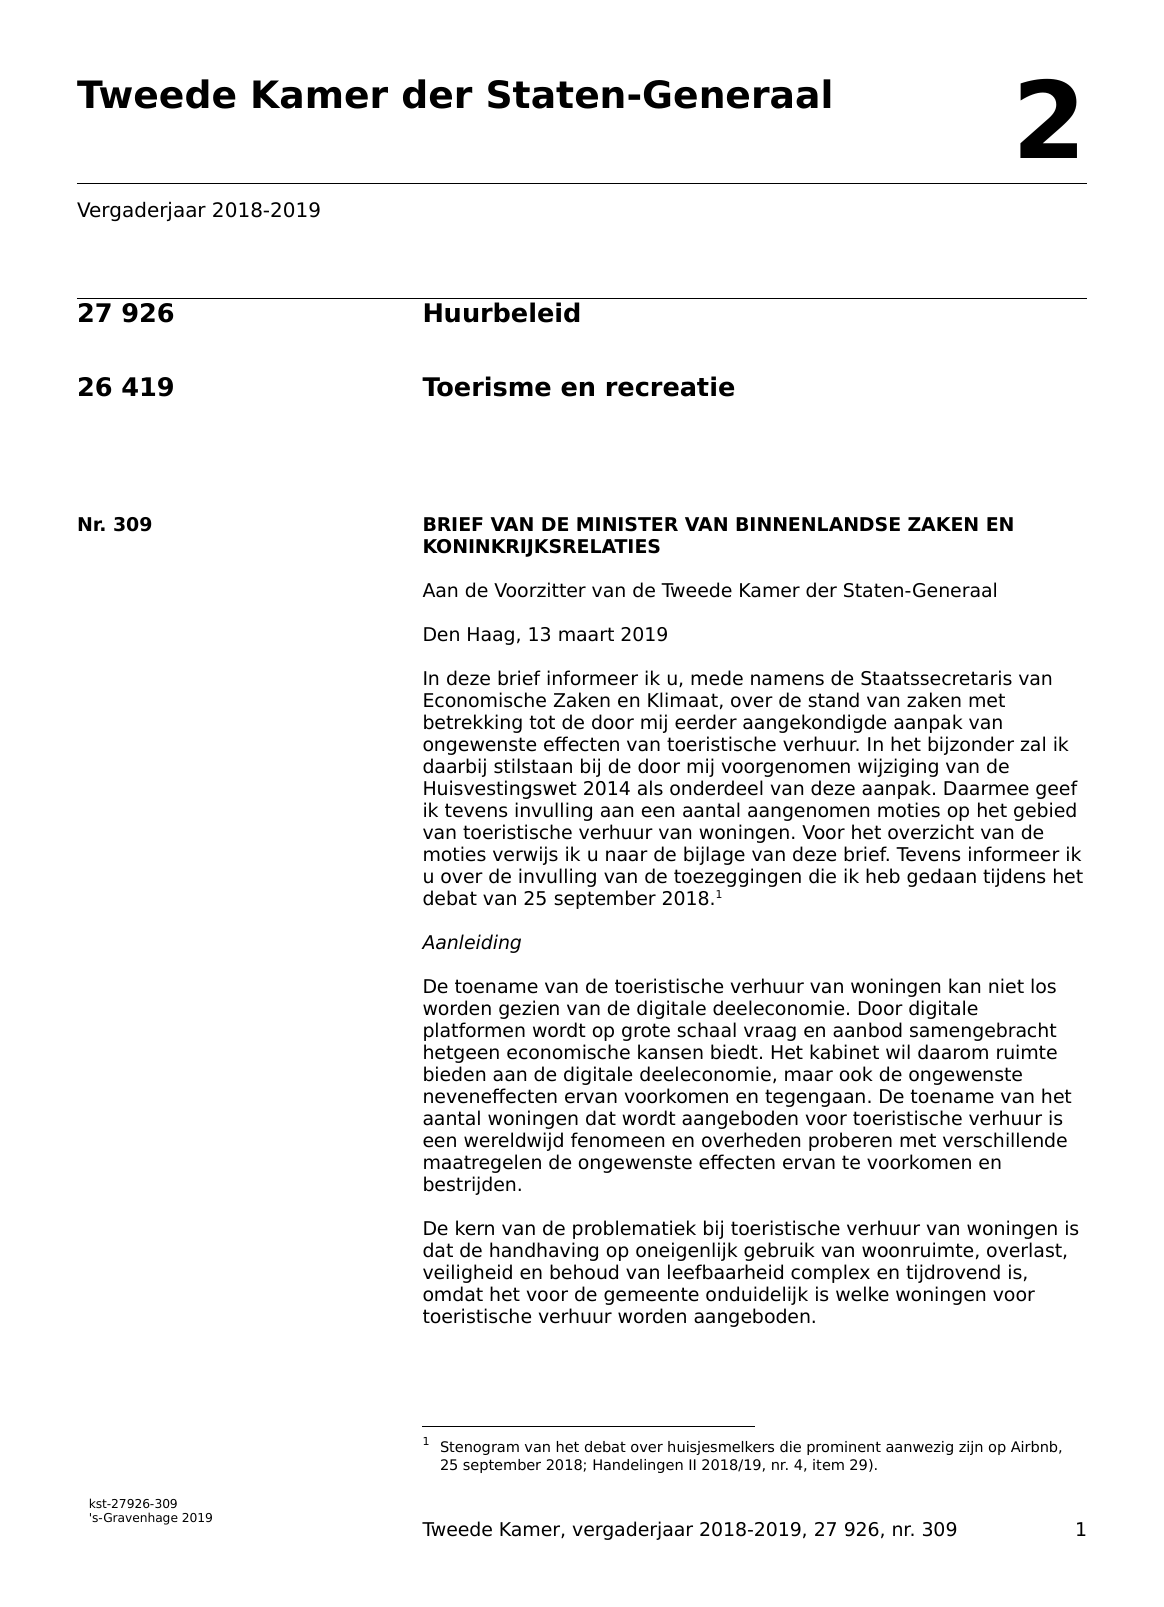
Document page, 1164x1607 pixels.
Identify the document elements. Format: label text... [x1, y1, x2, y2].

text In deze brief informeer ik u, mede namens de Staatssecretaris van Economische Zaken en Klimaat, over de stand van zaken met betrekking tot de door mij eerder aangekondigde aanpak van ongewenste effecten van toeristische verhuur. In het bijzonder zal ik daarbij stilstaan bij de door mij voorgenomen wijziging van de Huisvestingswet 2014 als onderdeel van deze aanpak. Daarmee geef ik tevens invulling aan een aantal aangenomen moties op het gebied van toeristische verhuur van woningen. Voor het overzicht van de moties verwijs ik u naar de bijlage van deze brief. Tevens informeer ik u over de invulling van de toezeggingen die ik heb gedaan tijdens het debat van 25 september 2018. [422, 668, 1087, 910]
subtitle 26 419 Toerisme en recreatie [77, 373, 1087, 403]
text Den Haag, 13 maart 2019 [422, 624, 1087, 646]
text kst-27926-309 [88, 1497, 323, 1511]
text Stenogram van het debat over huisjesmelkers die prominent aanwezig zijn op Airbnb, 25 september 2018; Handelingen II 2018/19, nr. 4, item 29). [422, 1435, 1087, 1474]
table_header 2 [886, 59, 1087, 183]
table_header Tweede Kamer der Staten-Generaal [77, 59, 886, 183]
text De kern van de problematiek bij toeristische verhuur van woningen is dat de handhaving op oneigenlijk gebruik van woonruimte, overlast, veiligheid en behoud van leefbaarheid complex en tijdrovend is, omdat het voor de gemeente onduidelijk is welke woningen voor toeristische verhuur worden aangeboden. [422, 1218, 1087, 1328]
text Aan de Voorzitter van de Tweede Kamer der Staten-Generaal [422, 580, 1087, 602]
text 's-Gravenhage 2019 [88, 1511, 323, 1525]
table_cell Vergaderjaar 2018-2019 [77, 184, 1087, 298]
subtitle Nr. 309 BRIEF VAN DE MINISTER VAN BINNENLANDSE ZAKEN EN KONINKRIJKSRELATIES [77, 514, 1087, 558]
text De toename van de toeristische verhuur van woningen kan niet los worden gezien van de digitale deeleconomie. Door digitale platformen wordt op grote schaal vraag en aanbod samengebracht hetgeen economische kansen biedt. Het kabinet wil daarom ruimte bieden aan de digitale deeleconomie, maar ook de ongewenste neveneffecten ervan voorkomen en tegengaan. De toename van het aantal woningen dat wordt aangeboden voor toeristische verhuur is een wereldwijd fenomeen en overheden proberen met verschillende maatregelen de ongewenste effecten ervan te voorkomen en bestrijden. [422, 976, 1087, 1196]
subtitle 27 926 Huurbeleid [77, 299, 1087, 329]
subtitle Aanleiding [422, 932, 1087, 954]
